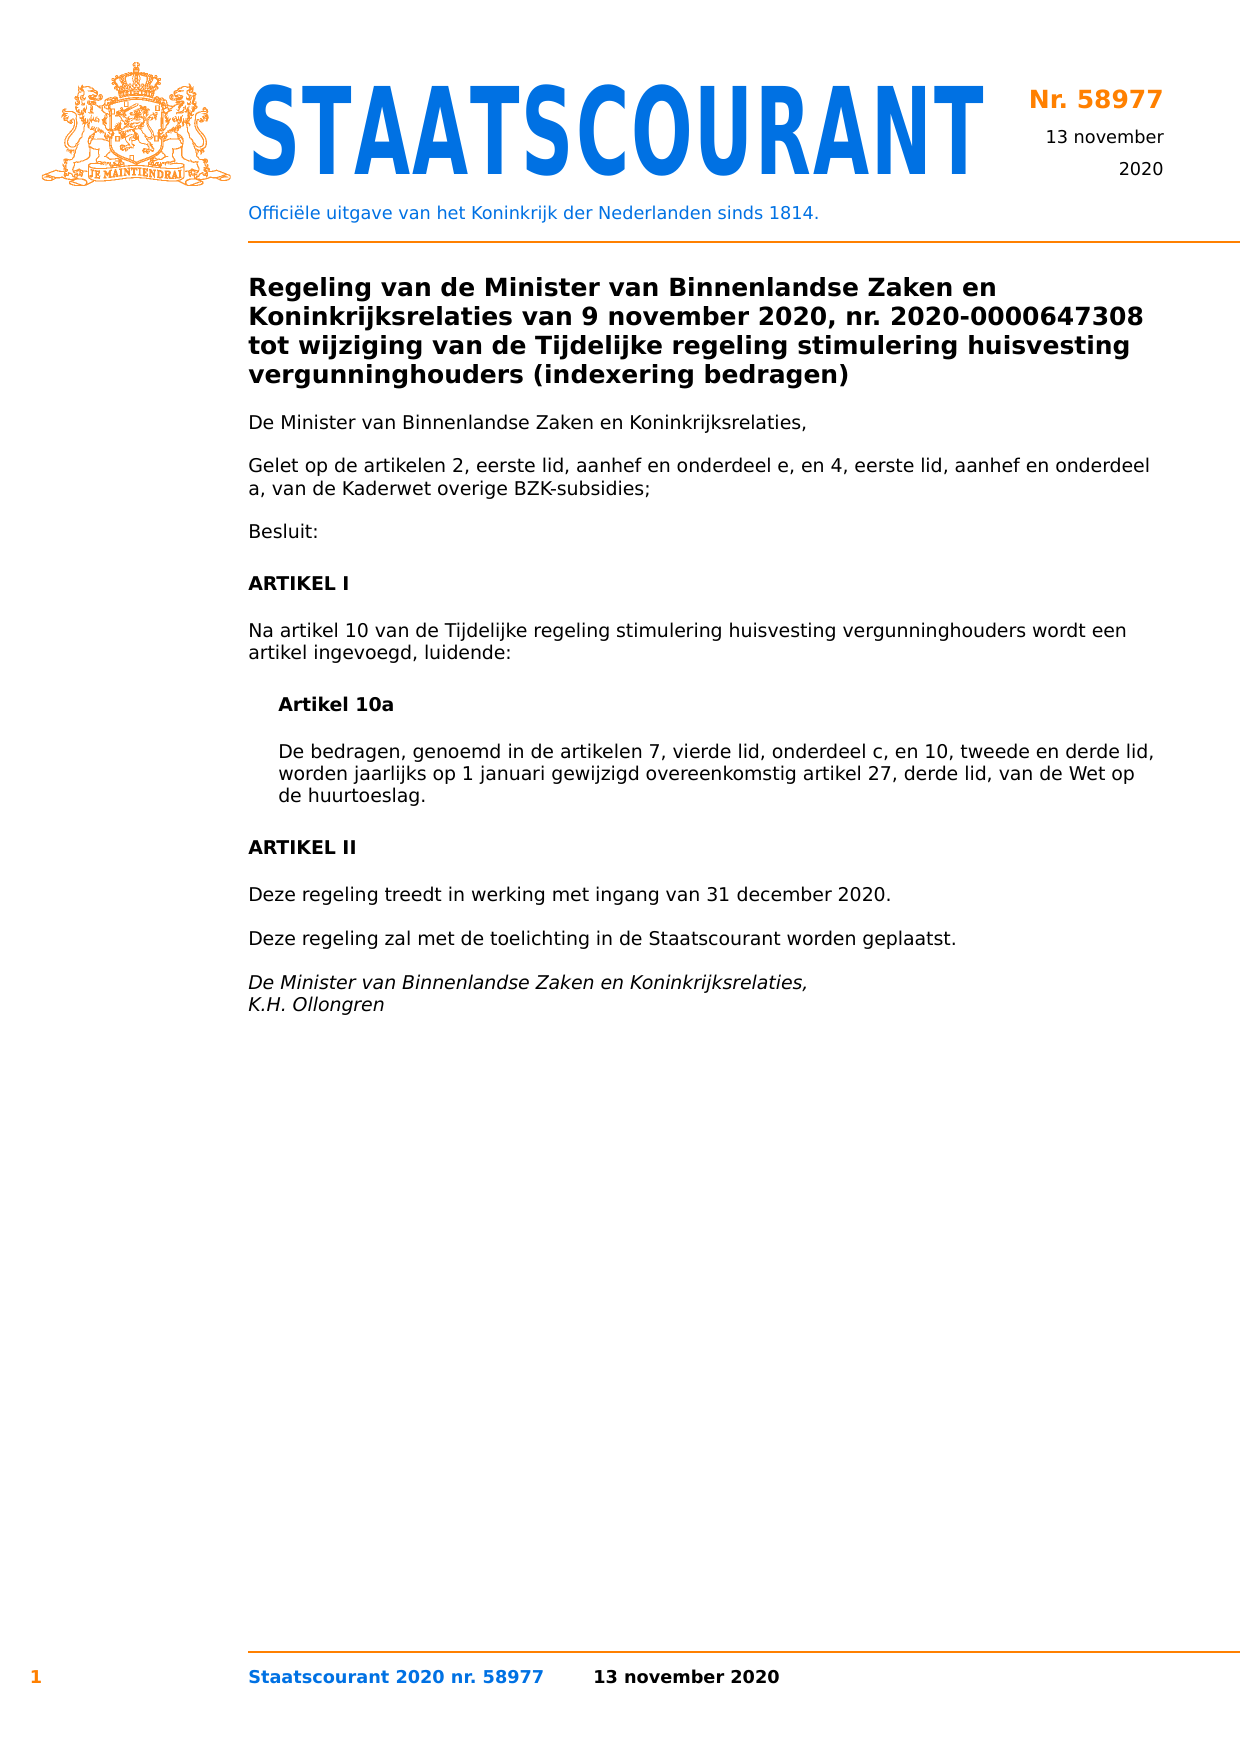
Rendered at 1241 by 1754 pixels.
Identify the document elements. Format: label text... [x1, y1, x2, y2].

text Gelet op de artikelen 2, eerste lid, aanhef en onderdeel e, en 4, eerste lid, aanhef en onderdeel a, van de Kaderwet overige BZK-subsidies; [248, 455, 1163, 499]
text Besluit: [248, 521, 1163, 543]
table_header STAATSCOURANT [248, 62, 998, 203]
subtitle ARTIKEL I [248, 573, 1163, 595]
subtitle ARTIKEL II [248, 837, 1163, 859]
text De bedragen, genoemd in de artikelen 7, vierde lid, onderdeel c, en 10, tweede en derde lid, worden jaarlijks op 1 januari gewijzigd overeenkomstig artikel 27, derde lid, van de Wet op de huurtoeslag. [278, 741, 1163, 807]
picture [41, 62, 231, 186]
subtitle Artikel 10a [278, 694, 1163, 716]
table_header Nr. 58977 [998, 62, 1240, 121]
text De Minister van Binnenlandse Zaken en Koninkrijksrelaties, K.H. Ollongren [248, 972, 1163, 1016]
text Na artikel 10 van de Tijdelijke regeling stimulering huisvesting vergunninghouders wordt een artikel ingevoegd, luidende: [248, 620, 1163, 664]
table_cell 2020 [998, 153, 1240, 203]
text Deze regeling zal met de toelichting in de Staatscourant worden geplaatst. [248, 928, 1163, 950]
text Deze regeling treedt in werking met ingang van 31 december 2020. [248, 884, 1163, 906]
text De Minister van Binnenlandse Zaken en Koninkrijksrelaties, [248, 412, 1163, 433]
table_cell 13 november [998, 121, 1240, 153]
table_cell Officiële uitgave van het Koninkrijk der Nederlanden sinds 1814. [248, 203, 1240, 241]
subtitle Regeling van de Minister van Binnenlandse Zaken en Koninkrijksrelaties van 9 november 2020, nr. 2020-0000647308 tot wijziging van de Tijdelijke regeling stimulering huisvesting vergunninghouders (indexering bedragen) [248, 273, 1163, 390]
table_header [25, 62, 248, 241]
